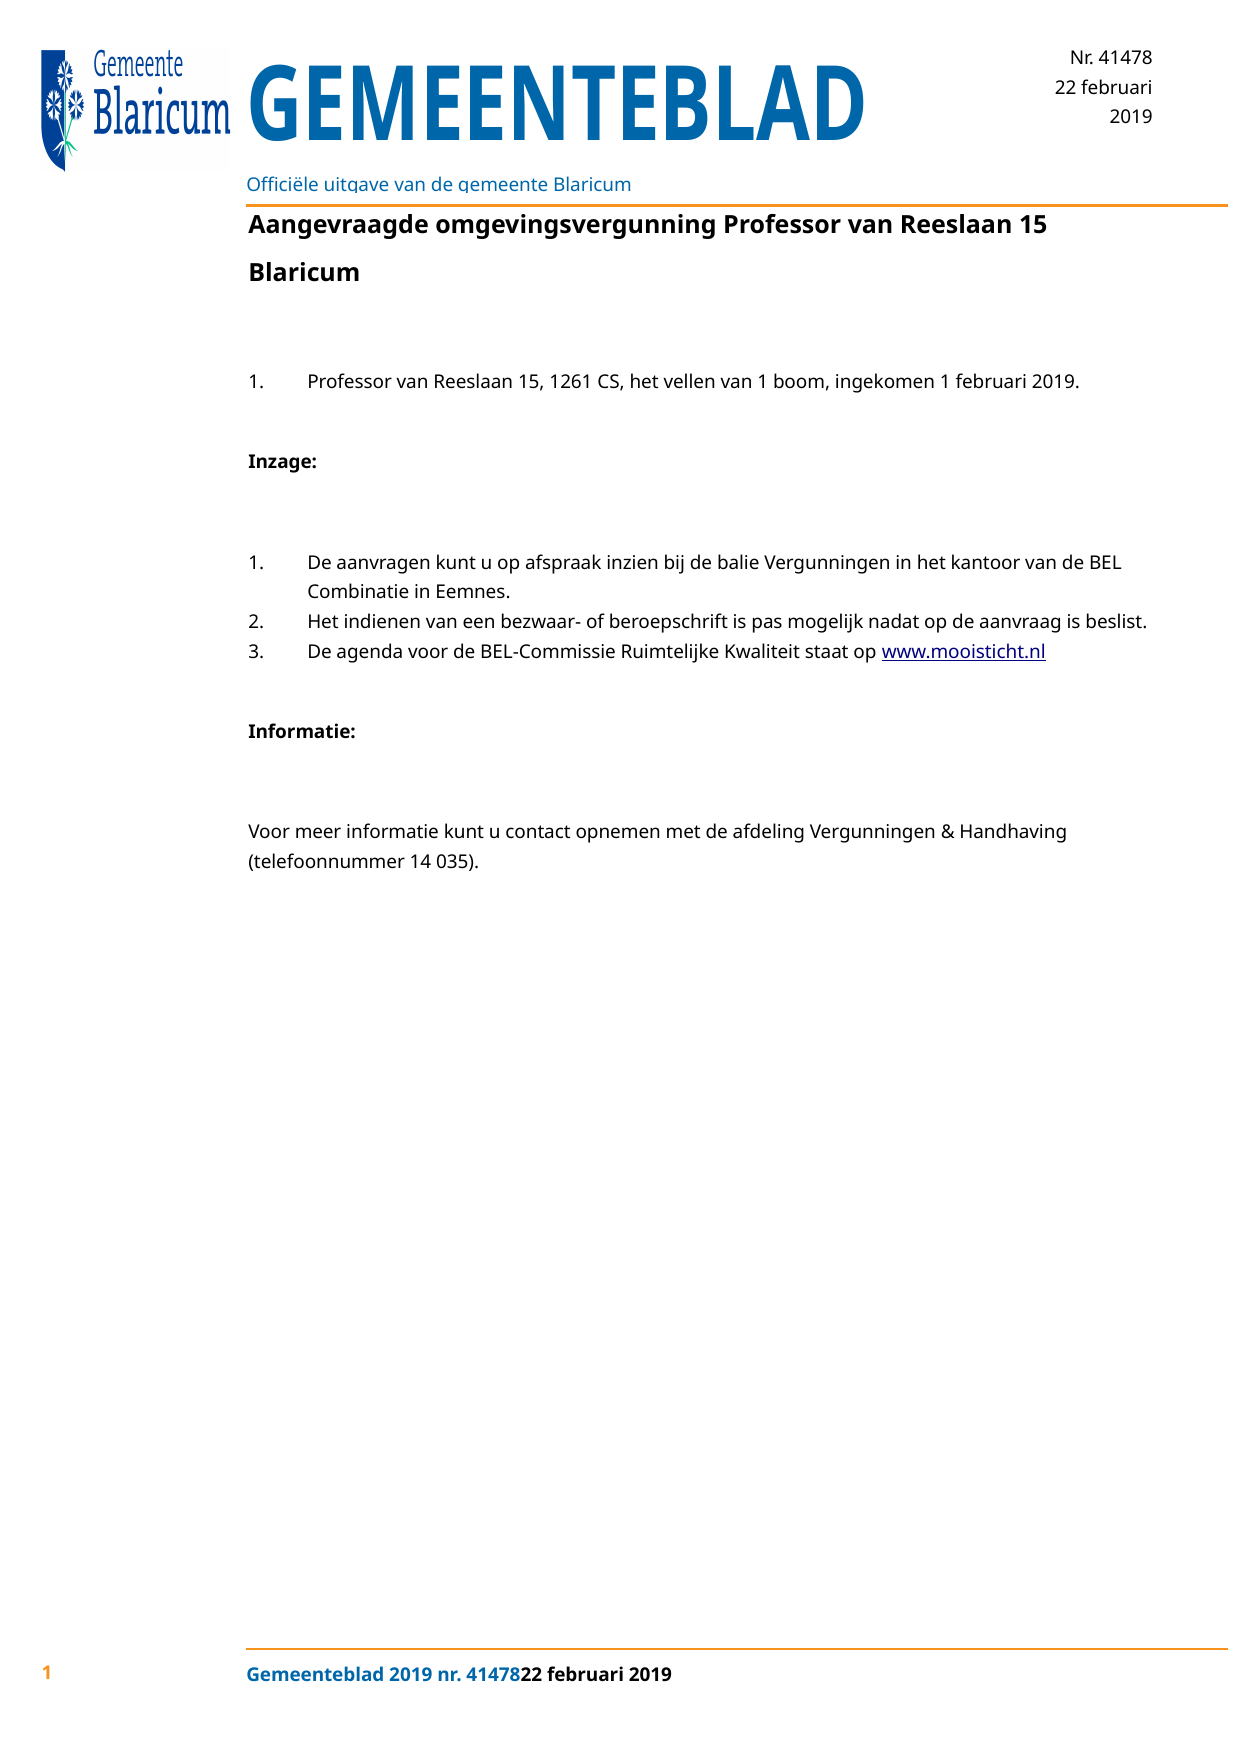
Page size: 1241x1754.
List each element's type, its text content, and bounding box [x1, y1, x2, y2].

list Professor van Reeslaan 15, 1261 CS, het vellen van 1 boom, ingekomen 1 februari 2019. [248, 368, 1152, 394]
list De aanvragen kunt u op afspraak inzien bij de balie Vergunningen in het kantoor van de BEL Combinatie in Eemnes. [248, 549, 1152, 604]
text Aangevraagde omgevingsvergunning Professor van Reeslaan 15 Blaricum [248, 207, 1152, 288]
picture [41, 47, 231, 172]
list Het indienen van een bezwaar- of beroepschrift is pas mogelijk nadat op de aanvraag is beslist. [248, 608, 1152, 634]
text Voor meer informatie kunt u contact opnemen met de afdeling Vergunningen & Handhaving (telefoonnummer 14 035). [248, 819, 1152, 874]
text Inzage: [248, 448, 1152, 474]
text Informatie: [248, 718, 1152, 744]
list De agenda voor de BEL-Commissie Ruimtelijke Kwaliteit staat op www.mooisticht.nl [248, 638, 1152, 664]
